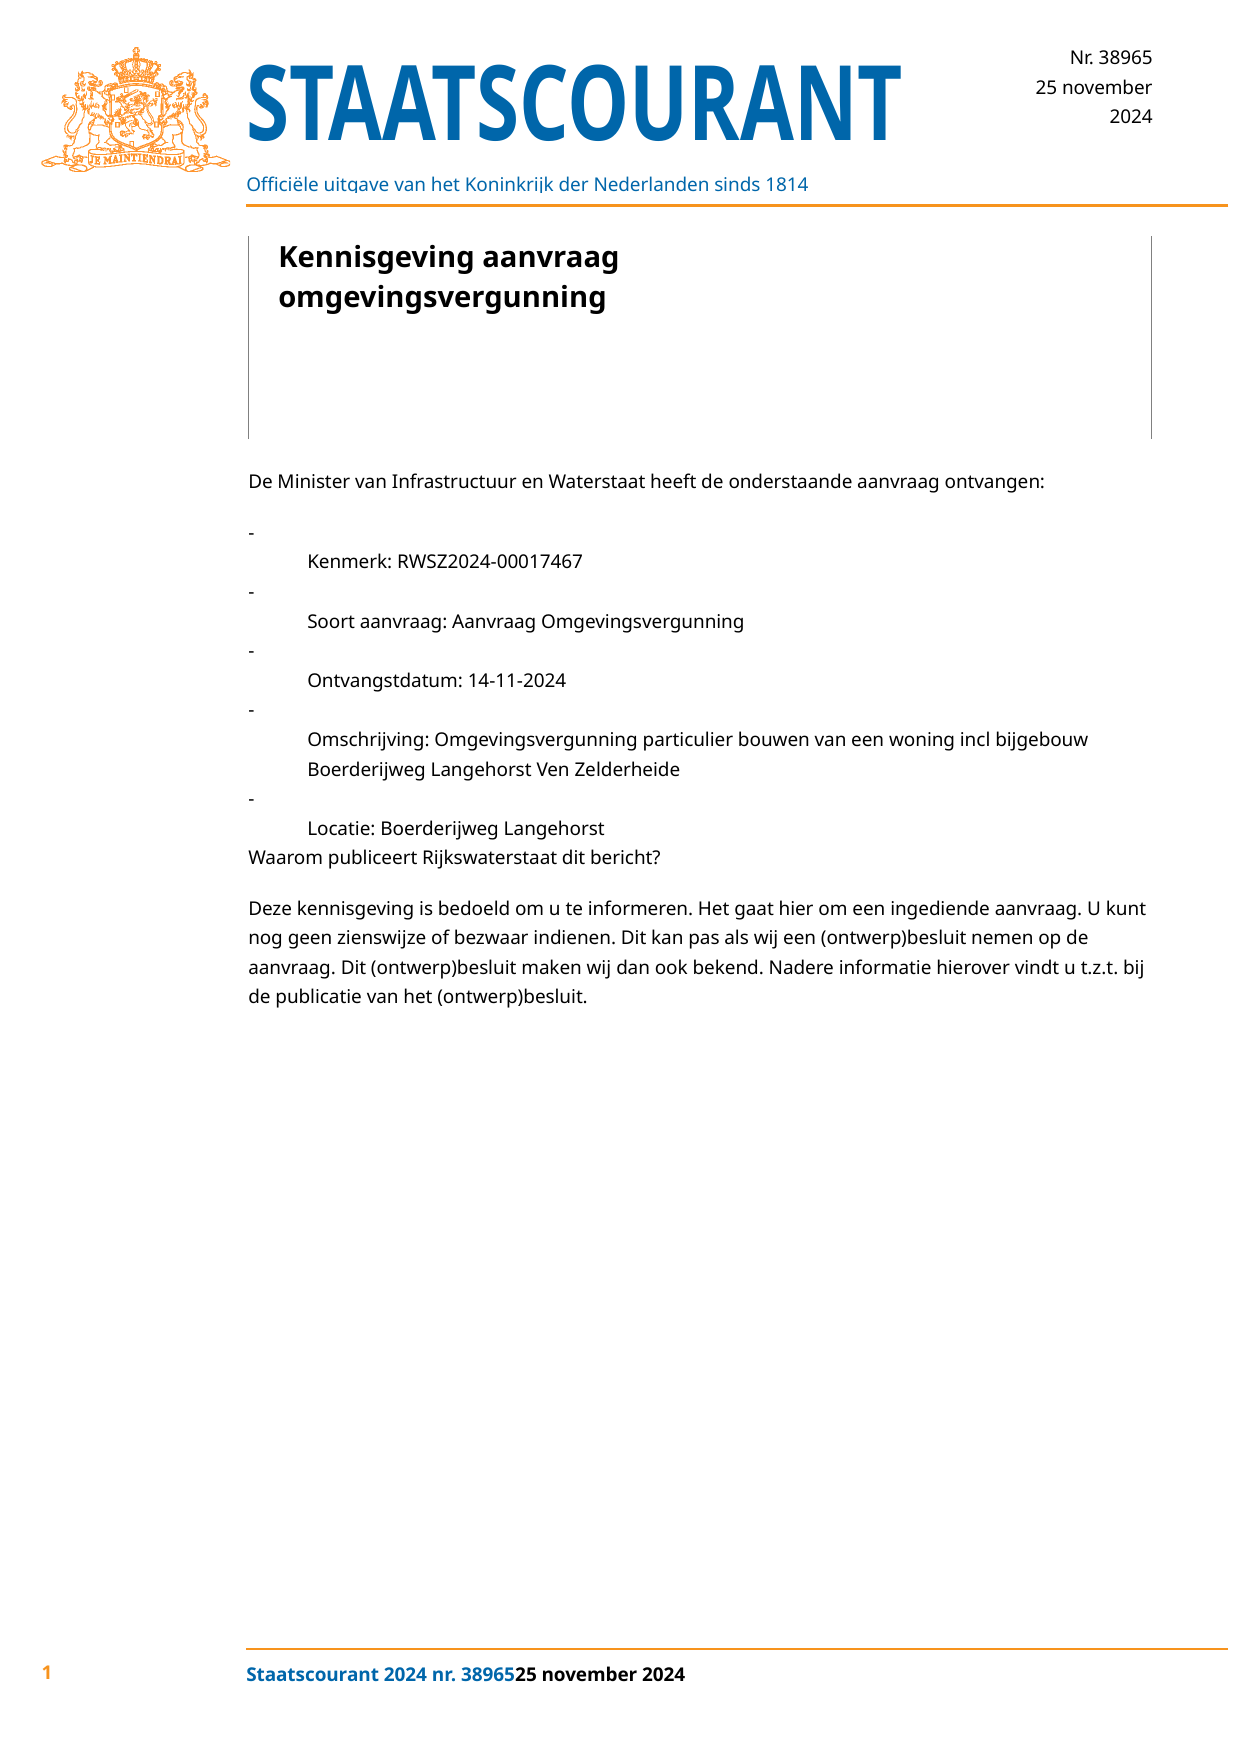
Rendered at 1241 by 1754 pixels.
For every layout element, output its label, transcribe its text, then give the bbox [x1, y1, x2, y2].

picture [41, 47, 231, 172]
table_header Kennisgeving aanvraag omgevingsvergunning [249, 236, 850, 439]
text Deze kennisgeving is bedoeld om u te informeren. Het gaat hier om een ingediende aanvraag. U kunt nog geen zienswijze of bezwaar indienen. Dit kan pas als wij een (ontwerp)besluit nemen op de aanvraag. Dit (ontwerp)besluit maken wij dan ook bekend. Nadere informatie hierover vindt u t.z.t. bij de publicatie van het (ontwerp)besluit. [248, 895, 1152, 1009]
list Omschrijving: Omgevingsvergunning particulier bouwen van een woning incl bijgebouw Boerderijweg Langehorst Ven Zelderheide [248, 726, 1152, 781]
table_header [850, 236, 912, 413]
list Locatie: Boerderijweg Langehorst [248, 815, 1152, 841]
list Ontvangstdatum: 14-11-2024 [248, 667, 1152, 693]
list Soort aanvraag: Aanvraag Omgevingsvergunning [248, 608, 1152, 633]
table_header [1090, 236, 1151, 413]
text Waarom publiceert Rijkswaterstaat dit bericht? [248, 844, 1152, 870]
picture [912, 236, 1090, 414]
list Kenmerk: RWSZ2024-00017467 [248, 549, 1152, 574]
text De Minister van Infrastructuur en Waterstaat heeft de onderstaande aanvraag ontvangen: [248, 469, 1152, 494]
table_header [850, 414, 1151, 439]
